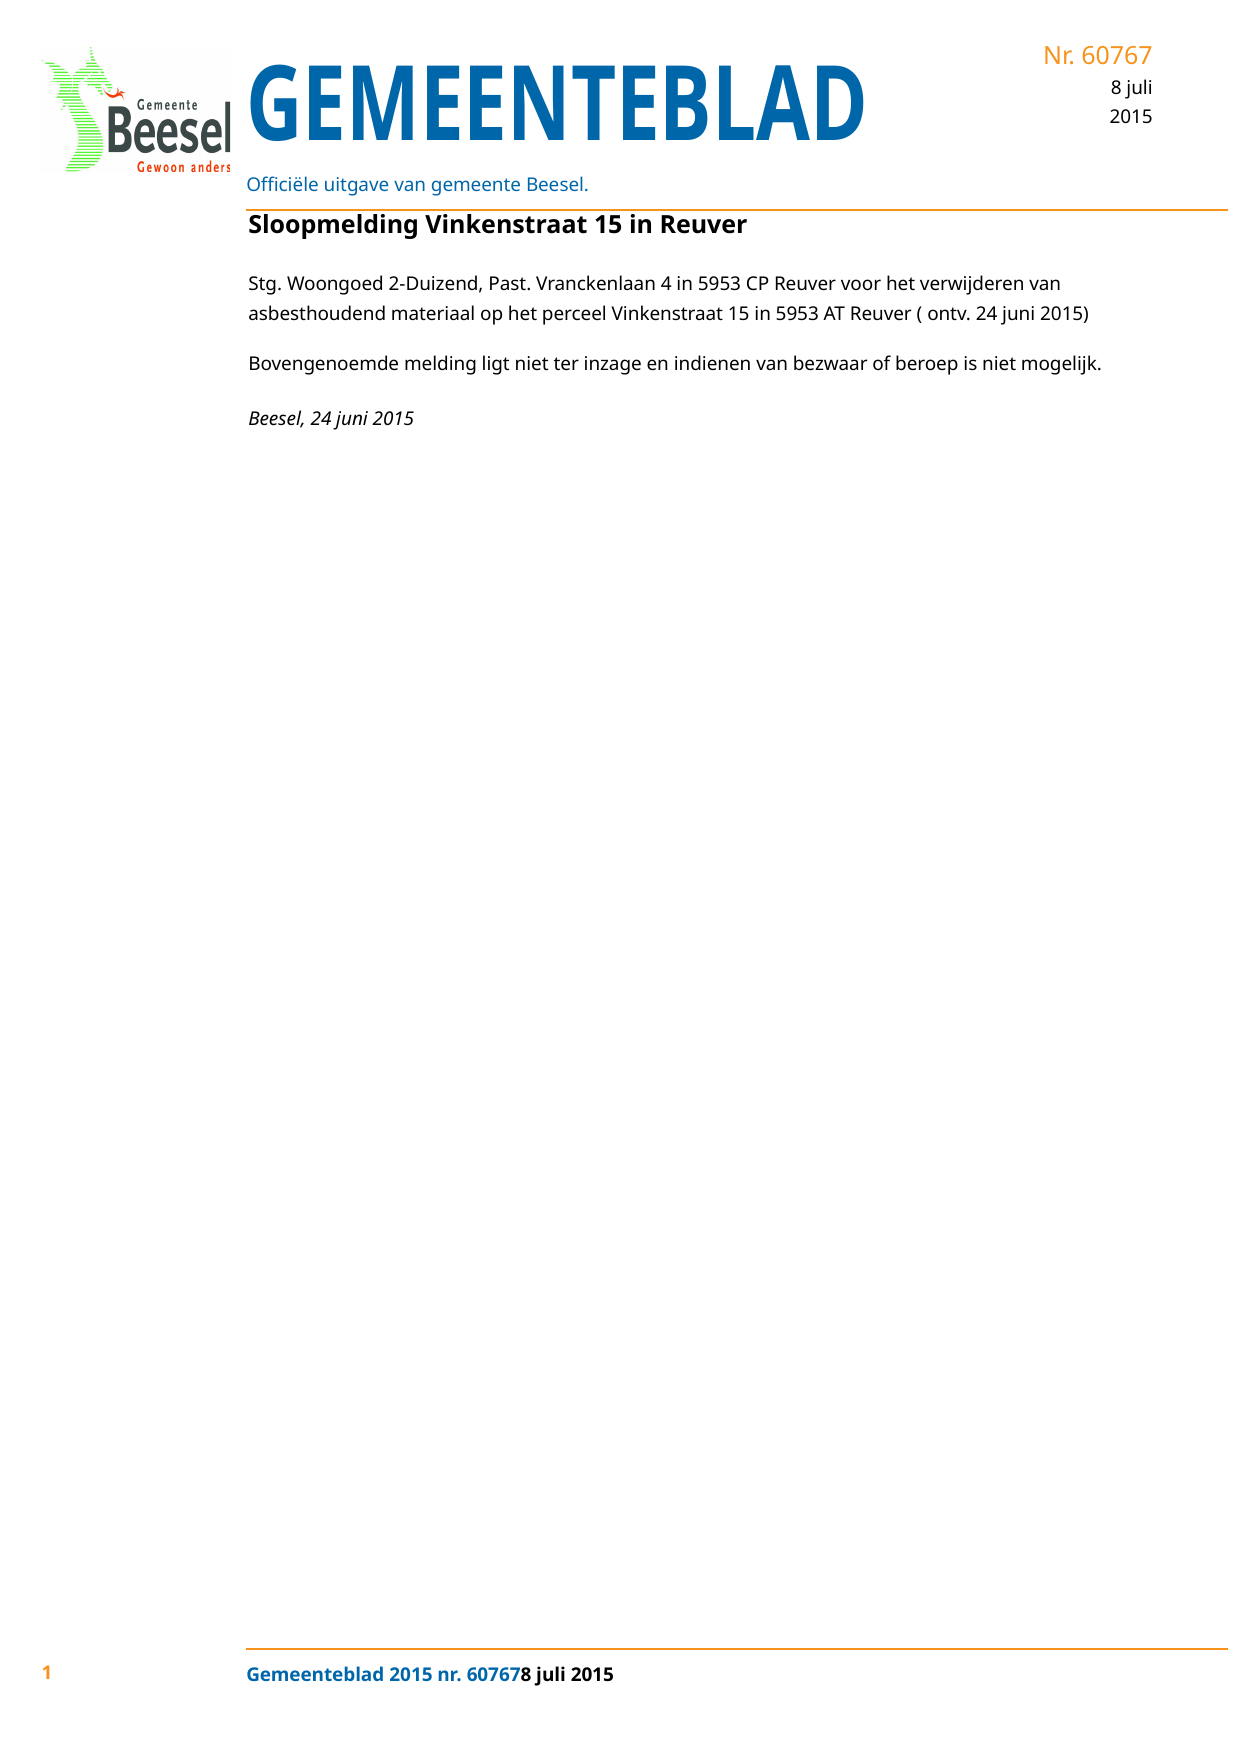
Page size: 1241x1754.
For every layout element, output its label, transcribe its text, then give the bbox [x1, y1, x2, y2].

picture [41, 47, 231, 172]
text Sloopmelding Vinkenstraat 15 in Reuver [248, 211, 1152, 241]
text Beesel, 24 juni 2015 [248, 406, 1152, 431]
text Stg. Woongoed 2-Duizend, Past. Vranckenlaan 4 in 5953 CP Reuver voor het verwijderen van asbesthoudend materiaal op het perceel Vinkenstraat 15 in 5953 AT Reuver ( ontv. 24 juni 2015) [248, 270, 1152, 326]
text Bovengenoemde melding ligt niet ter inzage en indienen van bezwaar of beroep is niet mogelijk. [248, 350, 1152, 376]
